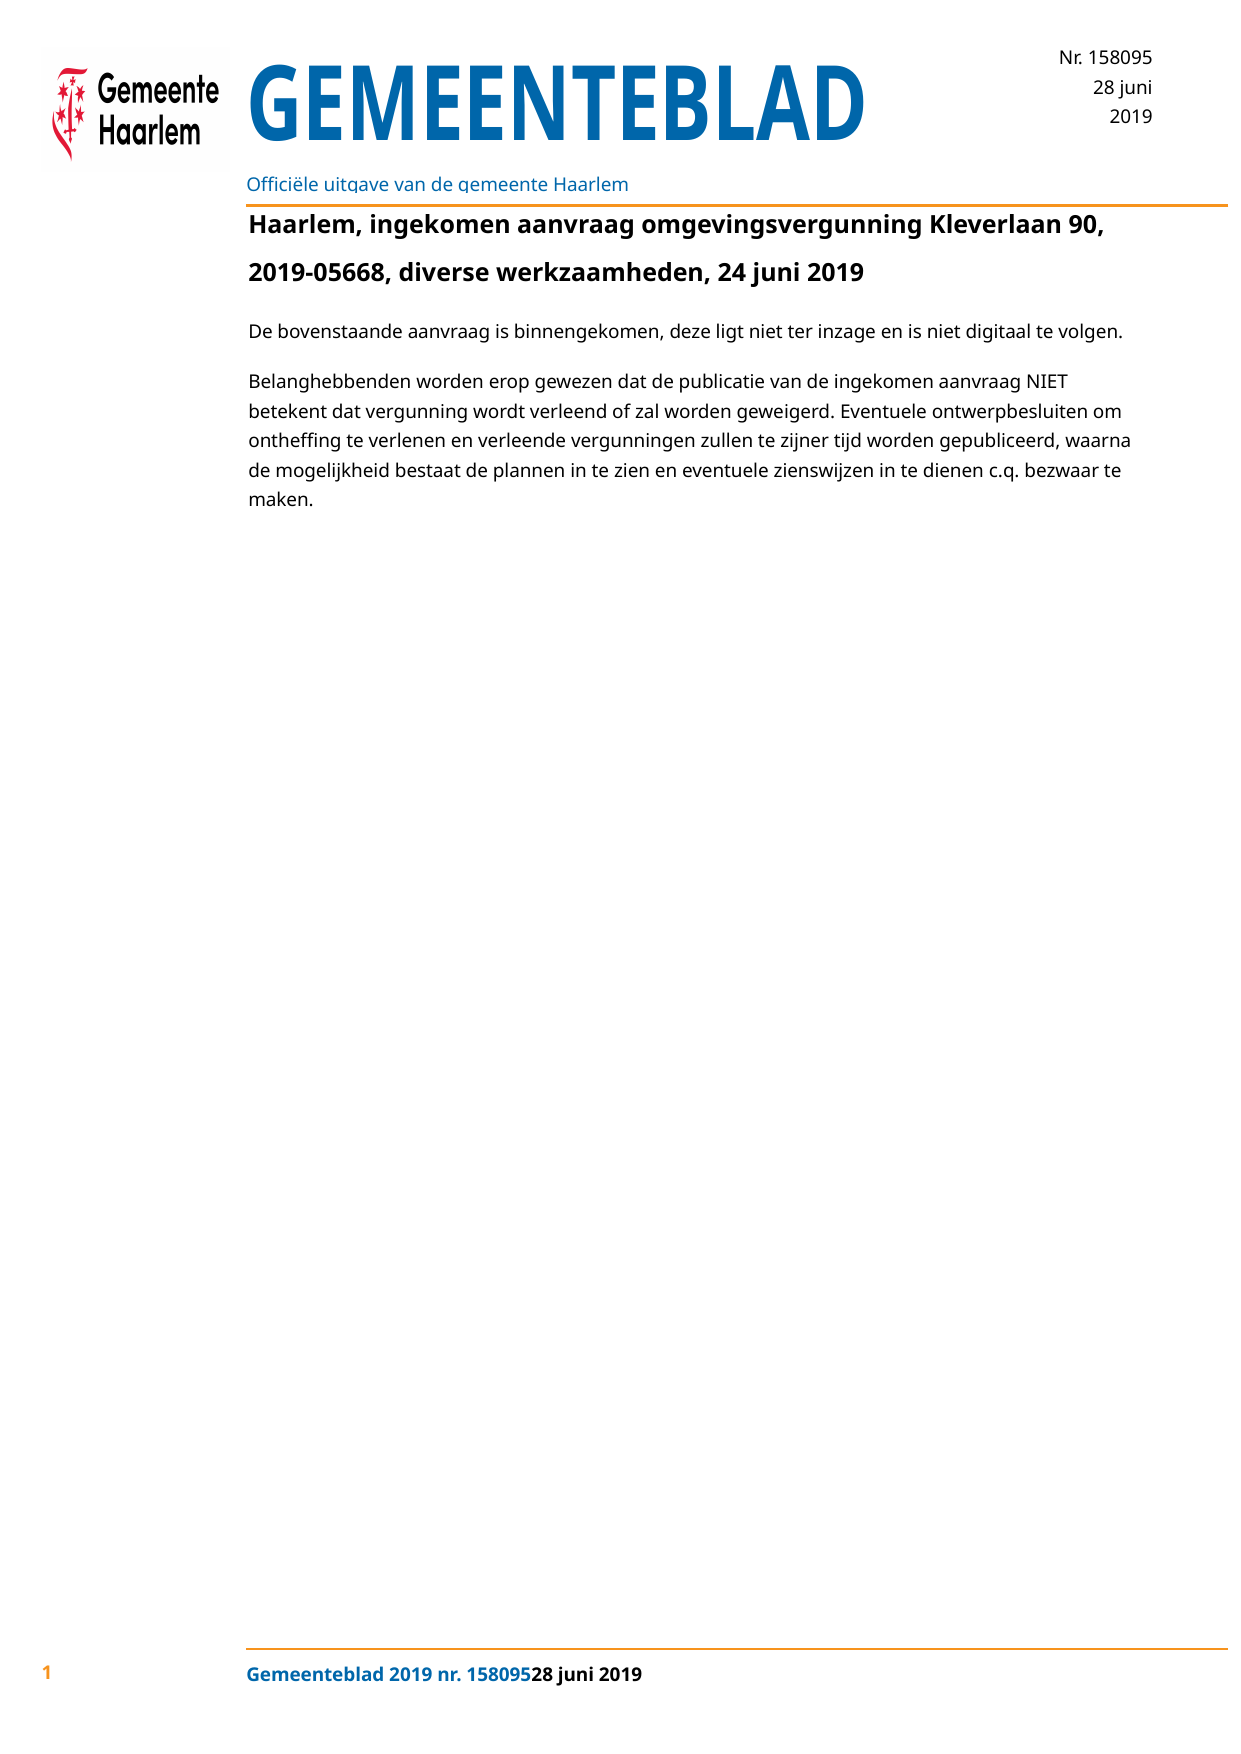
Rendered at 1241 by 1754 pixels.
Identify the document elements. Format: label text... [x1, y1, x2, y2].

text Haarlem, ingekomen aanvraag omgevingsvergunning Kleverlaan 90, 2019-05668, diverse werkzaamheden, 24 juni 2019 [248, 207, 1152, 288]
text Belanghebbenden worden erop gewezen dat de publicatie van de ingekomen aanvraag NIET betekent dat vergunning wordt verleend of zal worden geweigerd. Eventuele ontwerpbesluiten om ontheffing te verlenen en verleende vergunningen zullen te zijner tijd worden gepubliceerd, waarna de mogelijkheid bestaat de plannen in te zien en eventuele zienswijzen in te dienen c.q. bezwaar te maken. [248, 368, 1152, 512]
picture [41, 47, 231, 172]
text De bovenstaande aanvraag is binnengekomen, deze ligt niet ter inzage en is niet digitaal te volgen. [248, 318, 1152, 344]
